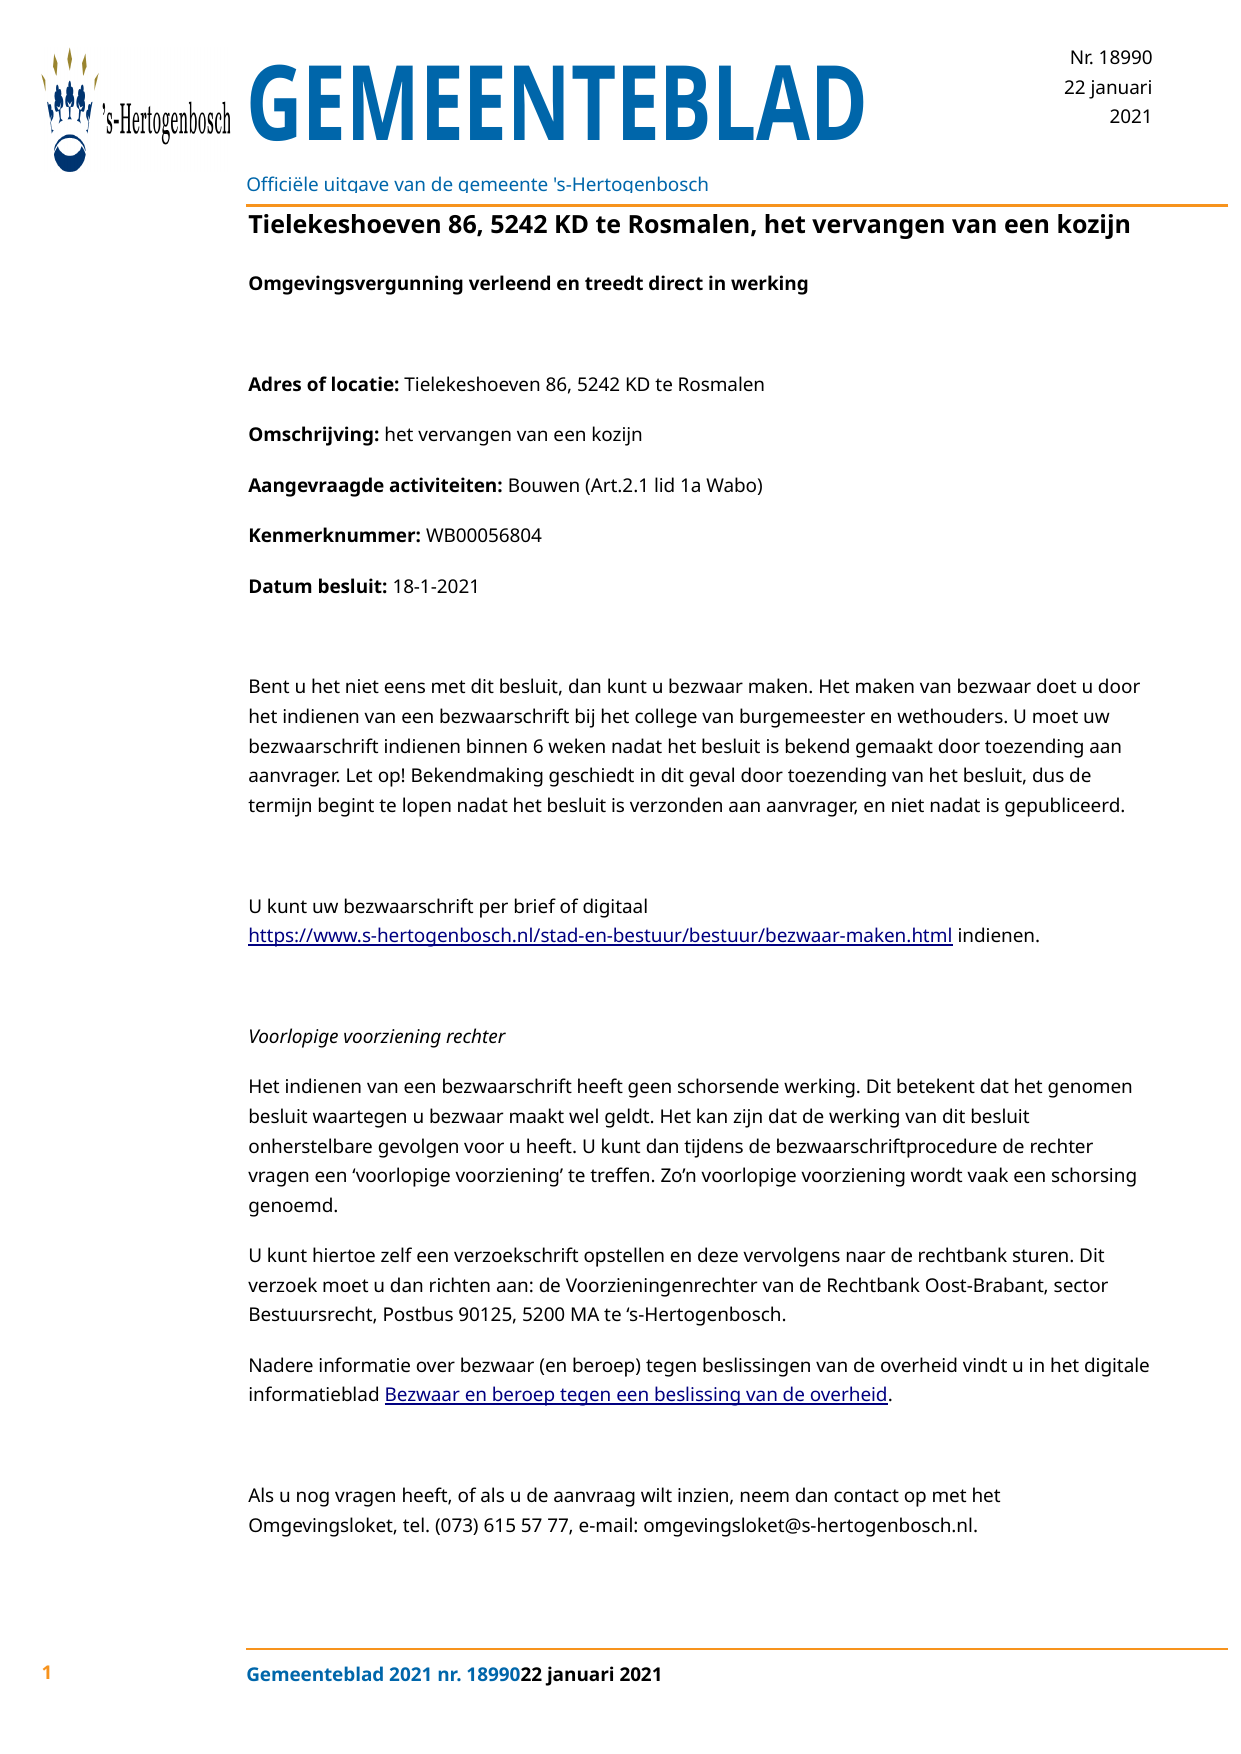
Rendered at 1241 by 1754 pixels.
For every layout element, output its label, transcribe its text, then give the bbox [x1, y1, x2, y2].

text Voorlopige voorziening rechter [248, 1023, 1152, 1049]
text Als u nog vragen heeft, of als u de aanvraag wilt inzien, neem dan contact op met het Omgevingsloket, tel. (073) 615 57 77, e-mail: omgevingsloket@s-hertogenbosch.nl. [248, 1482, 1152, 1538]
text Nadere informatie over bezwaar (en beroep) tegen beslissingen van de overheid vindt u in het digitale informatieblad Bezwaar en beroep tegen een beslissing van de overheid. [248, 1352, 1152, 1407]
text Bent u het niet eens met dit besluit, dan kunt u bezwaar maken. Het maken van bezwaar doet u door het indienen van een bezwaarschrift bij het college van burgemeester en wethouders. U moet uw bezwaarschrift indienen binnen 6 weken nadat het besluit is bekend gemaakt door toezending aan aanvrager. Let op! Bekendmaking geschiedt in dit geval door toezending van het besluit, dus de termijn begint te lopen nadat het besluit is verzonden aan aanvrager, en niet nadat is gepubliceerd. [248, 674, 1152, 818]
text Adres of locatie: Tielekeshoeven 86, 5242 KD te Rosmalen [248, 371, 1152, 397]
picture [41, 47, 231, 172]
text Tielekeshoeven 86, 5242 KD te Rosmalen, het vervangen van een kozijn [248, 207, 1152, 241]
text Datum besluit: 18-1-2021 [248, 573, 1152, 598]
text U kunt hiertoe zelf een verzoekschrift opstellen en deze vervolgens naar de rechtbank sturen. Dit verzoek moet u dan richten aan: de Voorzieningenrechter van de Rechtbank Oost-Brabant, sector Bestuursrecht, Postbus 90125, 5200 MA te ‘s-Hertogenbosch. [248, 1242, 1152, 1327]
text U kunt uw bezwaarschrift per brief of digitaal https://www.s-hertogenbosch.nl/stad-en-bestuur/bestuur/bezwaar-maken.html indienen. [248, 893, 1152, 948]
text Omgevingsvergunning verleend en treedt direct in werking [248, 270, 1152, 296]
text Het indienen van een bezwaarschrift heeft geen schorsende werking. Dit betekent dat het genomen besluit waartegen u bezwaar maakt wel geldt. Het kan zijn dat de werking van dit besluit onherstelbare gevolgen voor u heeft. U kunt dan tijdens de bezwaarschriftprocedure de rechter vragen een ‘voorlopige voorziening’ te treffen. Zo’n voorlopige voorziening wordt vaak een schorsing genoemd. [248, 1074, 1152, 1218]
text Aangevraagde activiteiten: Bouwen (Art.2.1 lid 1a Wabo) [248, 472, 1152, 498]
text Omschrijving: het vervangen van een kozijn [248, 422, 1152, 447]
text Kenmerknummer: WB00056804 [248, 522, 1152, 548]
